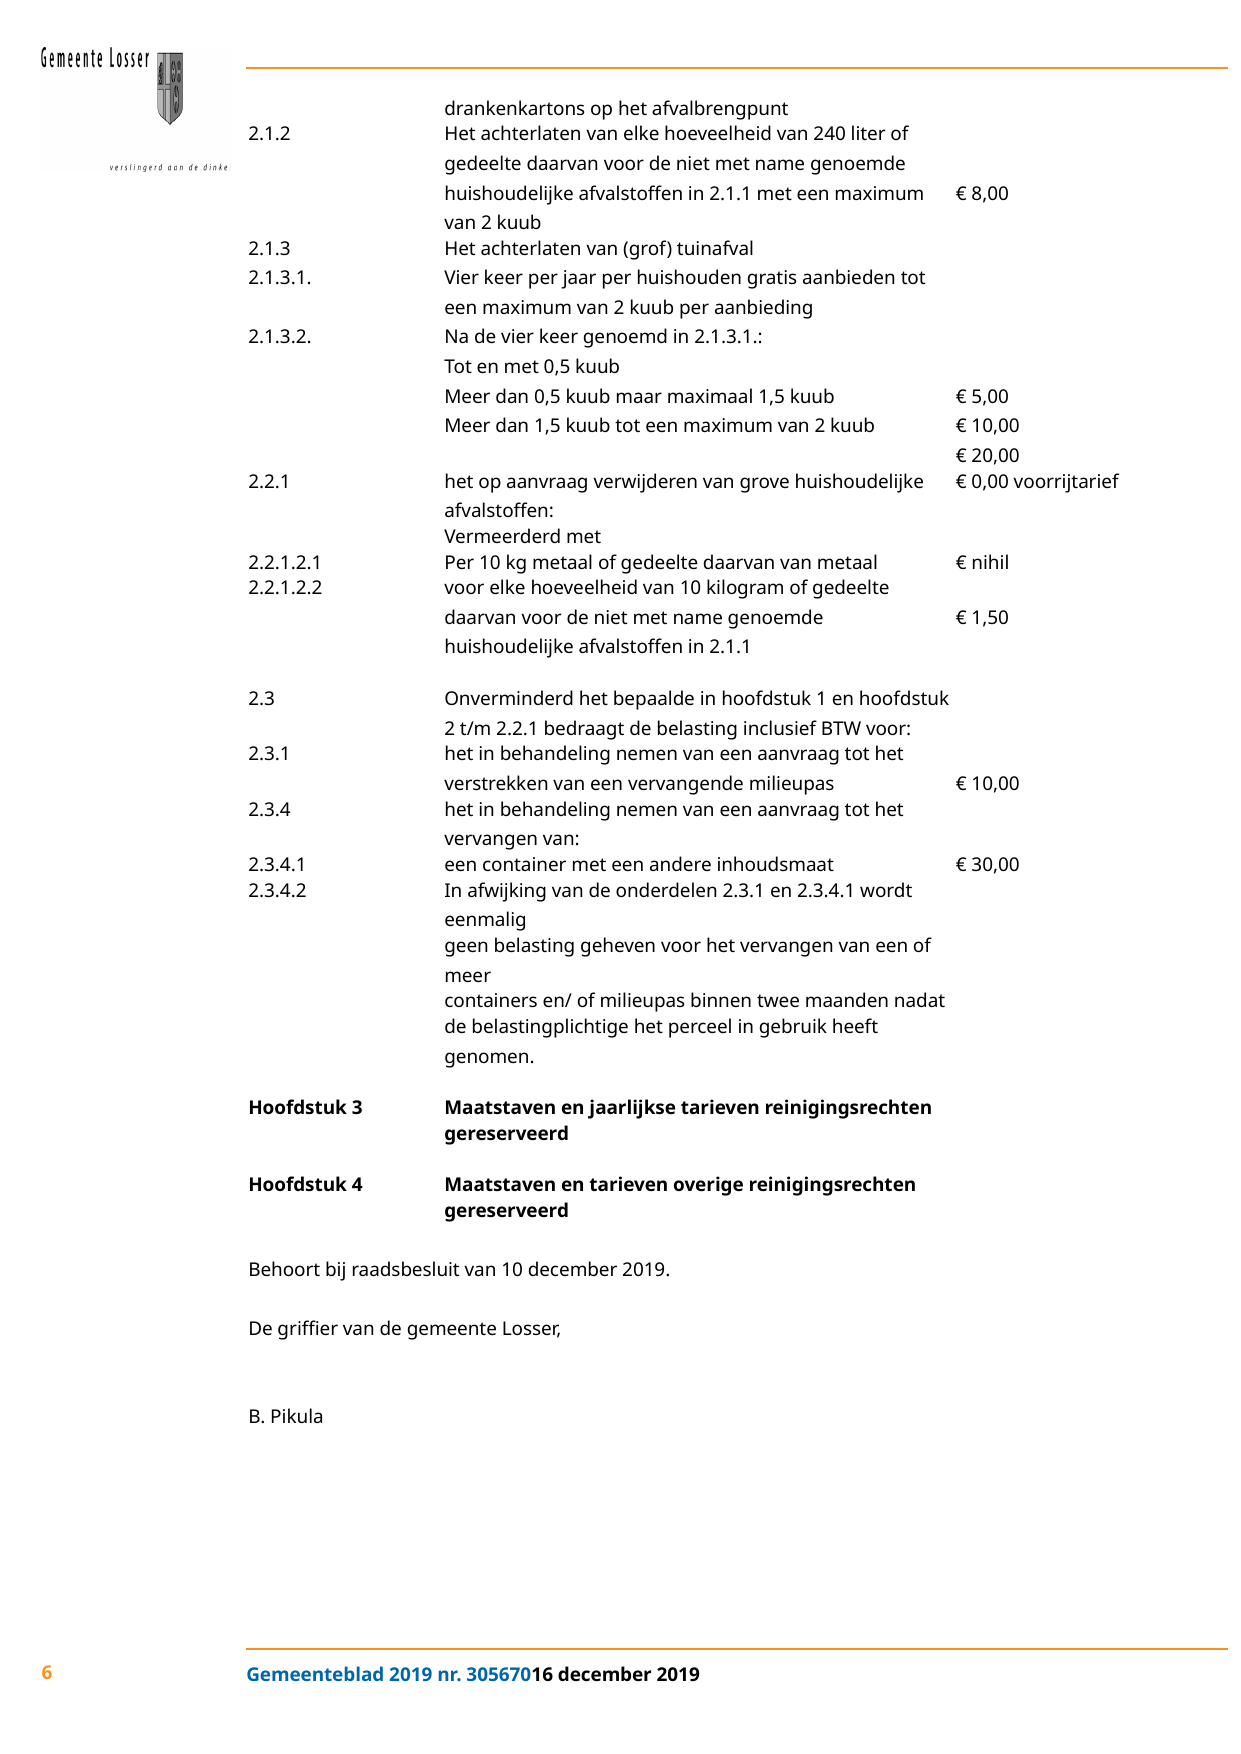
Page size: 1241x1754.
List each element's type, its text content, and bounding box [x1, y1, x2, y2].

table_cell het in behandeling nemen van een aanvraag tot het vervangen van: [444, 796, 956, 851]
table_cell € 10,00 [956, 741, 1152, 796]
table_cell Hoofdstuk 3 [248, 1094, 444, 1120]
table_cell In afwijking van de onderdelen 2.3.1 en 2.3.4.1 wordt eenmalig [444, 877, 956, 932]
table_cell 2.1.3 2.1.3.1. 2.1.3.2. [248, 235, 444, 468]
table_cell [956, 685, 1152, 741]
table_cell 2.2.1.2.2 [248, 575, 444, 659]
table_cell [956, 932, 1152, 987]
table_cell € 0,00 voorrijtarief [956, 468, 1152, 523]
table_cell Maatstaven en jaarlijkse tarieven reinigingsrechten [444, 1094, 956, 1120]
table_cell 2.2.1 [248, 468, 444, 523]
table_cell [956, 1069, 1152, 1094]
table_cell [248, 932, 444, 987]
table_cell € 30,00 [956, 851, 1152, 877]
table_cell [956, 1171, 1152, 1197]
picture [41, 47, 231, 172]
table_cell 2.3.1 [248, 741, 444, 796]
table_cell [248, 523, 444, 549]
table_cell 2.2.1.2.1 [248, 549, 444, 574]
table_cell [248, 1120, 444, 1146]
table_cell Per 10 kg metaal of gedeelte daarvan van metaal [444, 549, 956, 574]
table_cell [956, 988, 1152, 1013]
table_cell [248, 95, 444, 121]
table_cell 2.3.4 [248, 796, 444, 851]
table_cell [956, 1120, 1152, 1146]
table_cell containers en/ of milieupas binnen twee maanden nadat [444, 988, 956, 1013]
table_cell Onverminderd het bepaalde in hoofdstuk 1 en hoofdstuk 2 t/m 2.2.1 bedraagt de belasting inclusief BTW voor: [444, 685, 956, 741]
table_cell € 8,00 [956, 121, 1152, 235]
table_cell [956, 796, 1152, 851]
table_cell Het achterlaten van (grof) tuinafval Vier keer per jaar per huishouden gratis aanbieden tot een maximum van 2 kuub per aanbieding Na de vier keer genoemd in 2.1.3.1.: Tot en met 0,5 kuub Meer dan 0,5 kuub maar maximaal 1,5 kuub Meer dan 1,5 kuub tot een maximum van 2 kuub [444, 235, 956, 468]
table_cell [956, 877, 1152, 932]
table_cell een container met een andere inhoudsmaat [444, 851, 956, 877]
table_cell geen belasting geheven voor het vervangen van een of meer [444, 932, 956, 987]
table_cell [956, 1146, 1152, 1171]
table_cell [956, 95, 1152, 121]
table_cell [444, 1146, 956, 1171]
table_cell gereserveerd [444, 1120, 956, 1146]
text B. Pikula [248, 1404, 1152, 1429]
text De griffier van de gemeente Losser, [248, 1315, 1152, 1341]
table_cell [248, 1013, 444, 1068]
table_cell [248, 988, 444, 1013]
table_cell € nihil [956, 549, 1152, 574]
table_cell voor elke hoeveelheid van 10 kilogram of gedeelte daarvan voor de niet met name genoemde huishoudelijke afvalstoffen in 2.1.1 [444, 575, 956, 659]
table_cell gereserveerd [444, 1197, 956, 1223]
table_cell 2.3.4.2 [248, 877, 444, 932]
table_cell [248, 1197, 444, 1223]
table_cell [444, 1069, 956, 1094]
table_cell [956, 1197, 1152, 1223]
table_cell [956, 1013, 1152, 1068]
table_cell het op aanvraag verwijderen van grove huishoudelijke afvalstoffen: [444, 468, 956, 523]
table_cell het in behandeling nemen van een aanvraag tot het verstrekken van een vervangende milieupas [444, 741, 956, 796]
table_cell [444, 660, 956, 685]
text Behoort bij raadsbesluit van 10 december 2019. [248, 1256, 1152, 1281]
table_cell Vermeerderd met [444, 523, 956, 549]
table_cell € 1,50 [956, 575, 1152, 659]
table_cell drankenkartons op het afvalbrengpunt [444, 95, 956, 121]
table_cell de belastingplichtige het perceel in gebruik heeft genomen. [444, 1013, 956, 1068]
table_cell [248, 1146, 444, 1171]
table_cell [956, 523, 1152, 549]
table_cell Maatstaven en tarieven overige reinigingsrechten [444, 1171, 956, 1197]
table_cell [248, 1069, 444, 1094]
table_cell 2.1.2 [248, 121, 444, 235]
table_cell [956, 660, 1152, 685]
table_cell Hoofdstuk 4 [248, 1171, 444, 1197]
table_cell [248, 660, 444, 685]
table_cell € 5,00 € 10,00 € 20,00 [956, 235, 1152, 468]
table_cell 2.3 [248, 685, 444, 741]
table_cell [956, 1094, 1152, 1120]
table_cell 2.3.4.1 [248, 851, 444, 877]
table_cell Het achterlaten van elke hoeveelheid van 240 liter of gedeelte daarvan voor de niet met name genoemde huishoudelijke afvalstoffen in 2.1.1 met een maximum van 2 kuub [444, 121, 956, 235]
